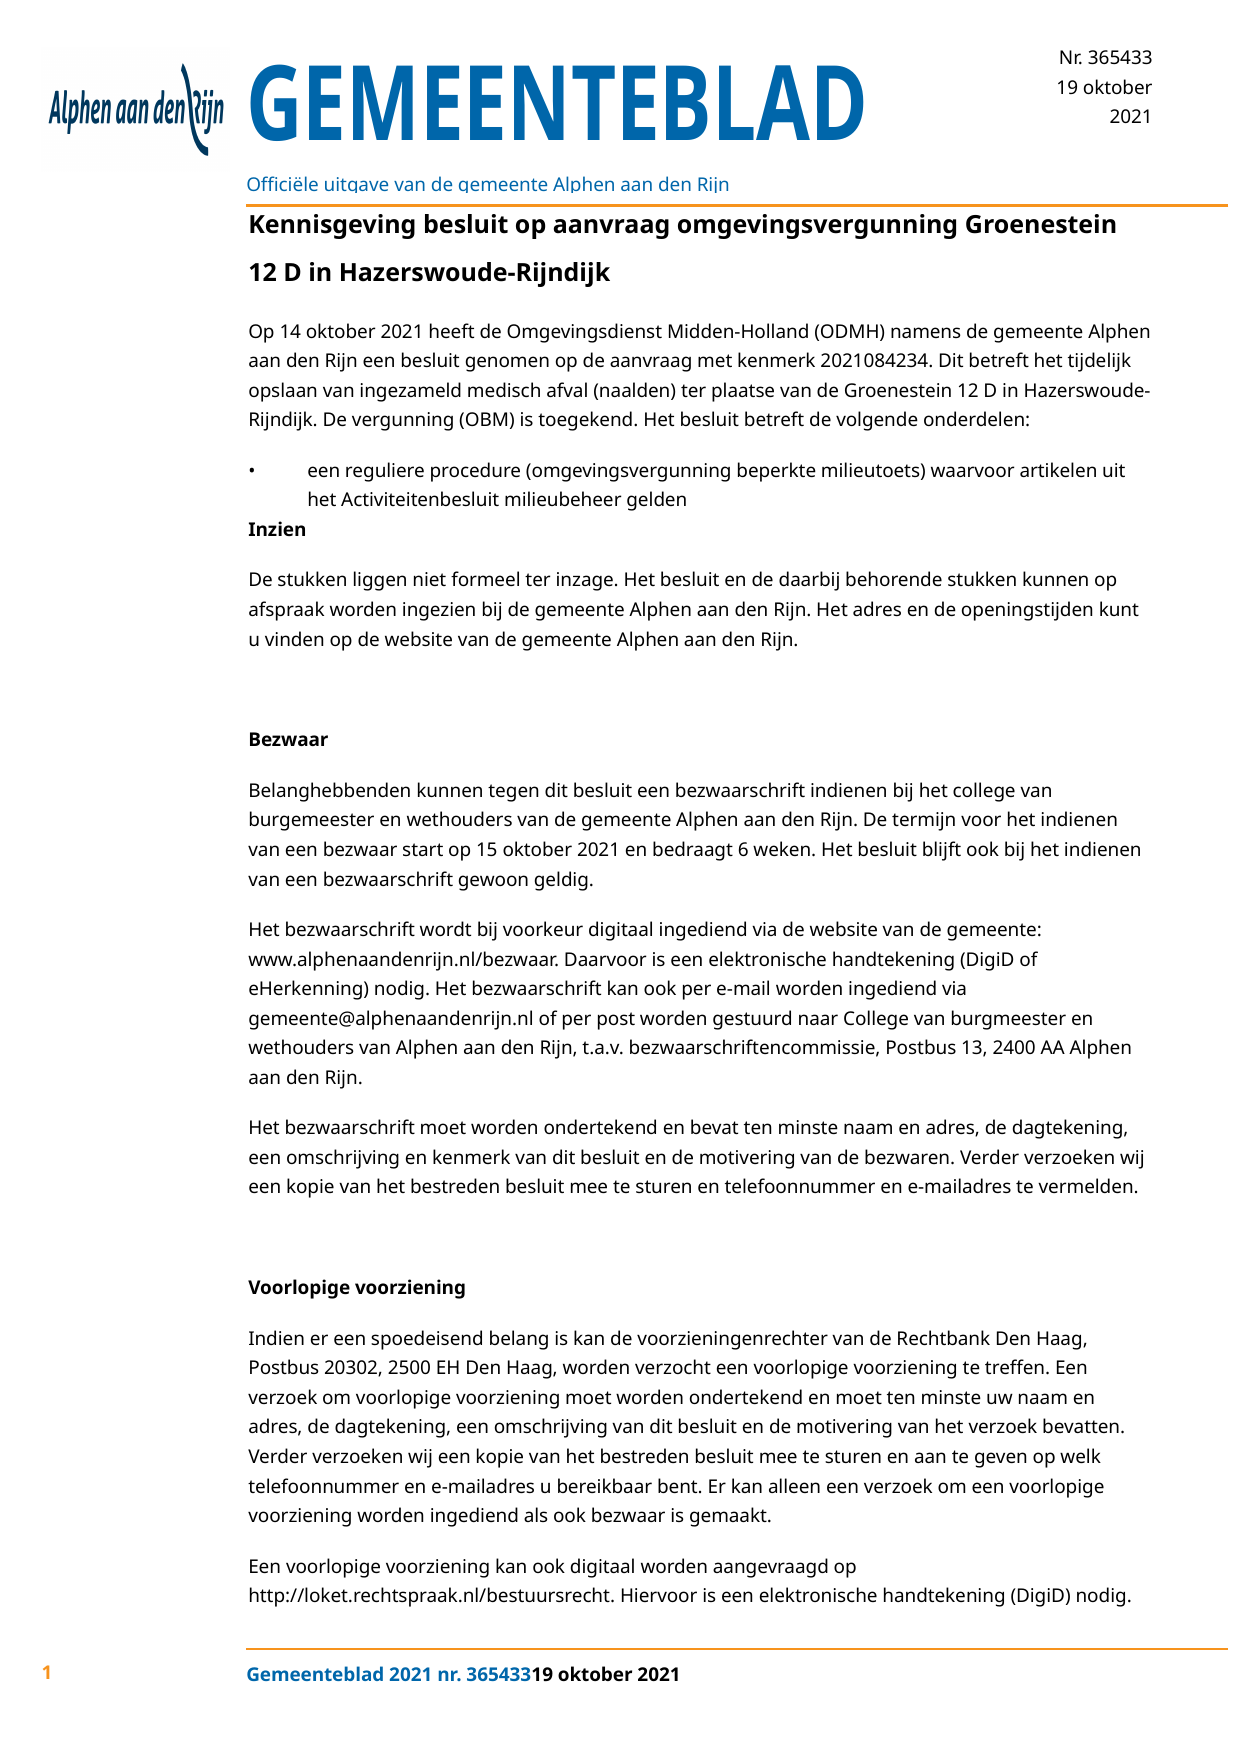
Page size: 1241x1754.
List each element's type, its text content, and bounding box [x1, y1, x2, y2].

text Bezwaar [248, 727, 1152, 752]
list een reguliere procedure (omgevingsvergunning beperkte milieutoets) waarvoor artikelen uit het Activiteitenbesluit milieubeheer gelden [248, 457, 1152, 512]
text Een voorlopige voorziening kan ook digitaal worden aangevraagd op http://loket.rechtspraak.nl/bestuursrecht. Hiervoor is een elektronische handtekening (DigiD) nodig. [248, 1553, 1152, 1608]
text Voorlopige voorziening [248, 1274, 1152, 1300]
text Kennisgeving besluit op aanvraag omgevingsvergunning Groenestein 12 D in Hazerswoude-Rijndijk [248, 207, 1152, 288]
text Het bezwaarschrift moet worden ondertekend en bevat ten minste naam en adres, de dagtekening, een omschrijving en kenmerk van dit besluit en de motivering van de bezwaren. Verder verzoeken wij een kopie van het bestreden besluit mee te sturen en telefoonnummer en e-mailadres te vermelden. [248, 1114, 1152, 1199]
picture [41, 47, 231, 172]
text Het bezwaarschrift wordt bij voorkeur digitaal ingediend via de website van de gemeente: www.alphenaandenrijn.nl/bezwaar. Daarvoor is een elektronische handtekening (DigiD of eHerkenning) nodig. Het bezwaarschrift kan ook per e-mail worden ingediend via gemeente@alphenaandenrijn.nl of per post worden gestuurd naar College van burgmeester en wethouders van Alphen aan den Rijn, t.a.v. bezwaarschriftencommissie, Postbus 13, 2400 AA Alphen aan den Rijn. [248, 916, 1152, 1090]
text Indien er een spoedeisend belang is kan de voorzieningenrechter van de Rechtbank Den Haag, Postbus 20302, 2500 EH Den Haag, worden verzocht een voorlopige voorziening te treffen. Een verzoek om voorlopige voorziening moet worden ondertekend en moet ten minste uw naam en adres, de dagtekening, een omschrijving van dit besluit en de motivering van het verzoek bevatten. Verder verzoeken wij een kopie van het bestreden besluit mee te sturen en aan te geven op welk telefoonnummer en e-mailadres u bereikbaar bent. Er kan alleen een verzoek om een voorlopige voorziening worden ingediend als ook bezwaar is gemaakt. [248, 1325, 1152, 1528]
text Inzien [248, 516, 1152, 542]
text Op 14 oktober 2021 heeft de Omgevingsdienst Midden-Holland (ODMH) namens de gemeente Alphen aan den Rijn een besluit genomen op de aanvraag met kenmerk 2021084234. Dit betreft het tijdelijk opslaan van ingezameld medisch afval (naalden) ter plaatse van de Groenestein 12 D in Hazerswoude-Rijndijk. De vergunning (OBM) is toegekend. Het besluit betreft de volgende onderdelen: [248, 318, 1152, 432]
text Belanghebbenden kunnen tegen dit besluit een bezwaarschrift indienen bij het college van burgemeester en wethouders van de gemeente Alphen aan den Rijn. De termijn voor het indienen van een bezwaar start op 15 oktober 2021 en bedraagt 6 weken. Het besluit blijft ook bij het indienen van een bezwaarschrift gewoon geldig. [248, 777, 1152, 892]
text De stukken liggen niet formeel ter inzage. Het besluit en de daarbij behorende stukken kunnen op afspraak worden ingezien bij de gemeente Alphen aan den Rijn. Het adres en de openingstijden kunt u vinden op de website van de gemeente Alphen aan den Rijn. [248, 567, 1152, 652]
